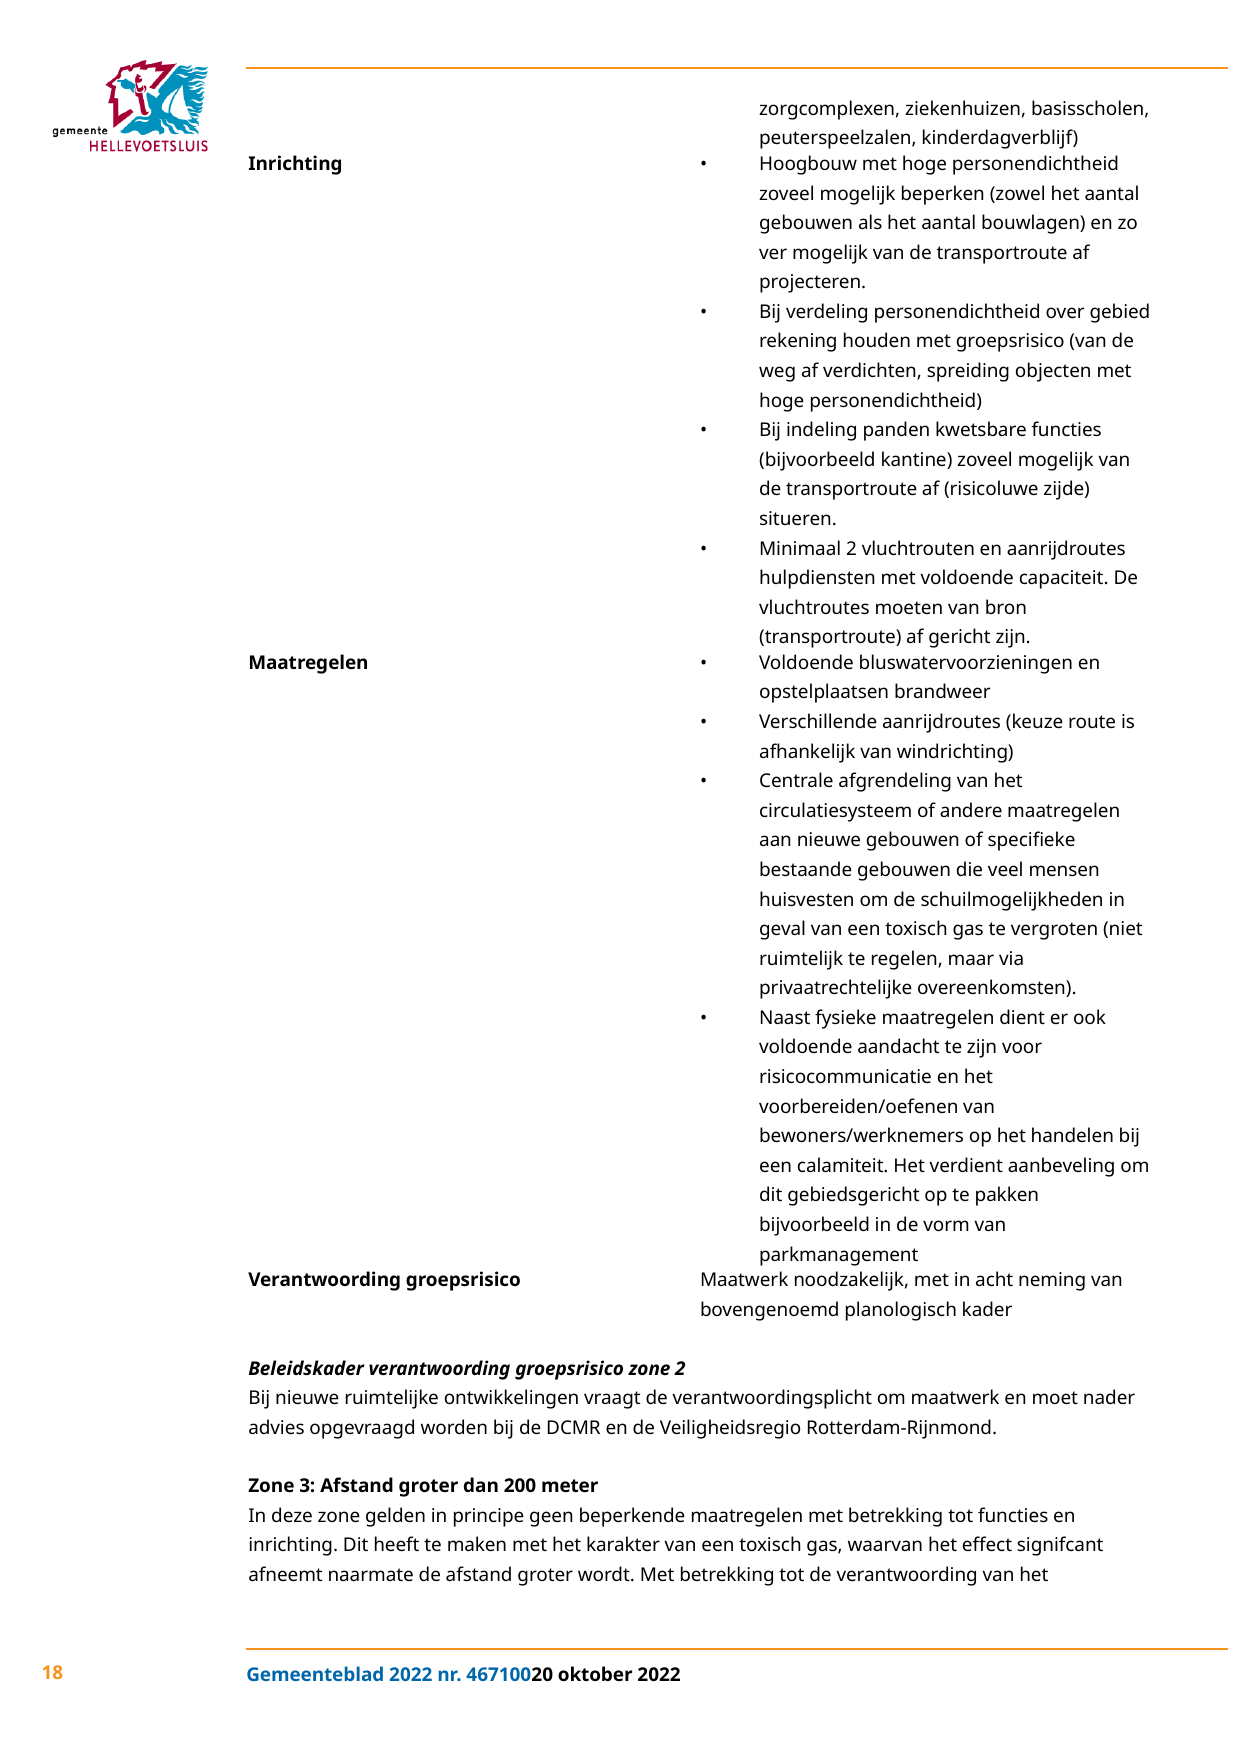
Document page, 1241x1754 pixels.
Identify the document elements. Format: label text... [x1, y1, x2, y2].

table_cell Inrichting [248, 150, 700, 649]
table_cell Maatregelen [248, 649, 700, 1267]
text In deze zone gelden in principe geen beperkende maatregelen met betrekking tot functies en inrichting. Dit heeft te maken met het karakter van een toxisch gas, waarvan het effect signifcant afneemt naarmate de afstand groter wordt. Met betrekking tot de verantwoording van het [248, 1502, 1152, 1587]
table_cell zorgcomplexen, ziekenhuizen, basisscholen, peuterspeelzalen, kinderdagverblijf) [700, 95, 1152, 150]
picture [41, 47, 231, 172]
table_cell Voldoende bluswatervoorzieningen en opstelplaatsen brandweer Verschillende aanrijdroutes (keuze route is afhankelijk van windrichting) Centrale afgrendeling van het circulatiesysteem of andere maatregelen aan nieuwe gebouwen of specifieke bestaande gebouwen die veel mensen huisvesten om de schuilmogelijkheden in geval van een toxisch gas te vergroten (niet ruimtelijk te regelen, maar via privaatrechtelijke overeenkomsten). Naast fysieke maatregelen dient er ook voldoende aandacht te zijn voor risicocommunicatie en het voorbereiden/oefenen van bewoners/werknemers op het handelen bij een calamiteit. Het verdient aanbeveling om dit gebiedsgericht op te pakken bijvoorbeeld in de vorm van parkmanagement [700, 649, 1152, 1267]
text Zone 3: Afstand groter dan 200 meter [248, 1472, 1152, 1498]
table_header Beleidskader verantwoording groepsrisico zone 2 Bij nieuwe ruimtelijke ontwikkelingen vraagt de verantwoordingsplicht om maatwerk en moet nader advies opgevraagd worden bij de DCMR en de Veiligheidsregio Rotterdam-Rijnmond. [248, 1355, 1152, 1440]
table_cell Maatwerk noodzakelijk, met in acht neming van bovengenoemd planologisch kader [700, 1267, 1152, 1322]
table_cell Hoogbouw met hoge personendichtheid zoveel mogelijk beperken (zowel het aantal gebouwen als het aantal bouwlagen) en zo ver mogelijk van de transportroute af projecteren. Bij verdeling personendichtheid over gebied rekening houden met groepsrisico (van de weg af verdichten, spreiding objecten met hoge personendichtheid) Bij indeling panden kwetsbare functies (bijvoorbeeld kantine) zoveel mogelijk van de transportroute af (risicoluwe zijde) situeren. Minimaal 2 vluchtrouten en aanrijdroutes hulpdiensten met voldoende capaciteit. De vluchtroutes moeten van bron (transportroute) af gericht zijn. [700, 150, 1152, 649]
table_cell [248, 95, 700, 150]
table_cell Verantwoording groepsrisico [248, 1267, 700, 1322]
